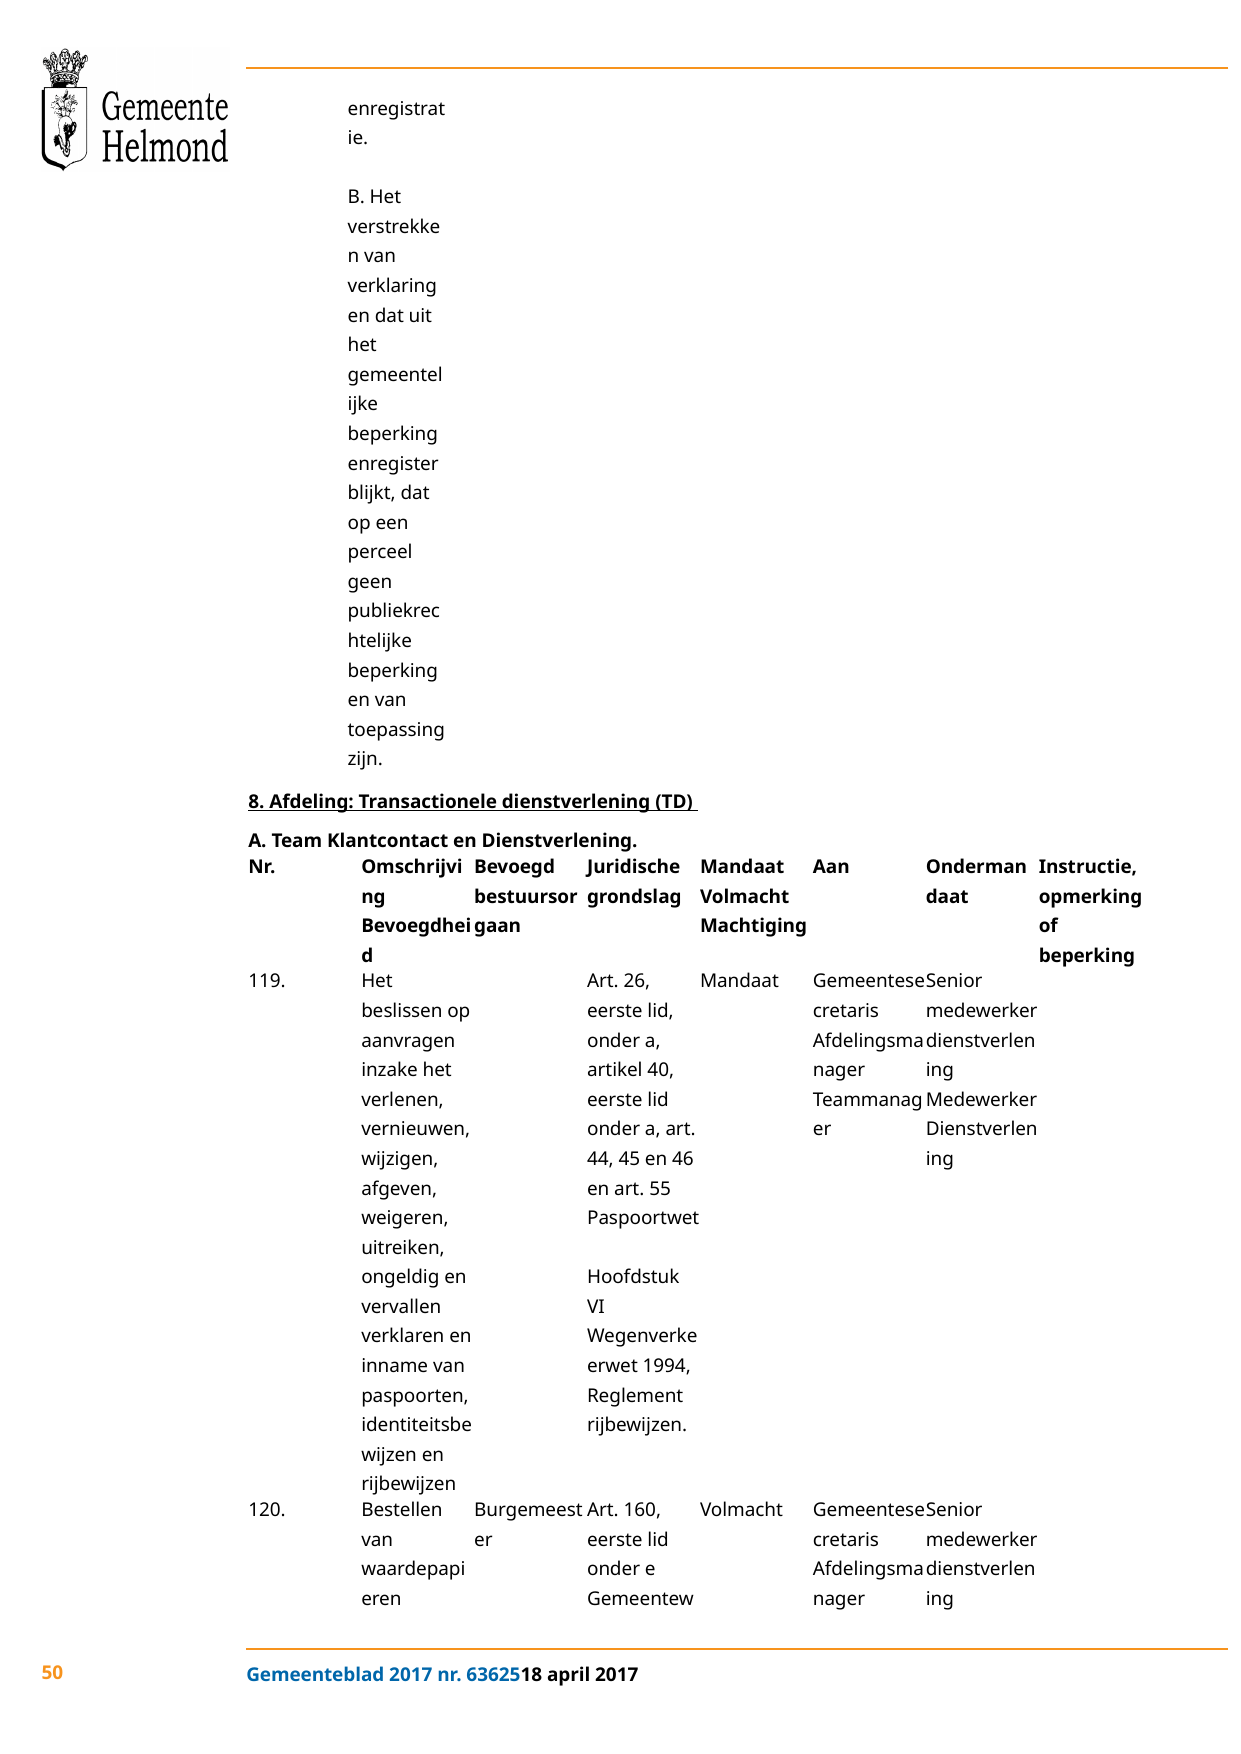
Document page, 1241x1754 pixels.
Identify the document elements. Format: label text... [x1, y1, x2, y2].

table_cell [546, 95, 646, 771]
table_cell Senior medewerker dienstverlening [926, 1496, 1038, 1611]
table_cell Mandaat [700, 968, 813, 1496]
table_cell [1044, 95, 1152, 771]
table_cell enregistratie. B. Het verstrekken van verklaringen dat uit het gemeentelijke beperkingenregister blijkt, dat op een perceel geen publiekrechtelijke beperkingen van toepassing zijn. [348, 95, 447, 771]
table_header Instructie, opmerking of beperking [1039, 853, 1152, 968]
table_cell Gemeentesecretaris Afdelingsmanager [813, 1496, 926, 1611]
table_cell Gemeentesecretaris Afdelingsmanager Teammanager [813, 968, 926, 1496]
table_cell [845, 95, 1043, 771]
table_cell Art. 160, eerste lid onder e Gemeentew [587, 1496, 700, 1611]
table_header Aan [813, 853, 926, 968]
table_cell 120. [248, 1496, 361, 1611]
table_cell [447, 95, 546, 771]
table_cell 119. [248, 968, 361, 1496]
table_header Juridische grondslag [587, 853, 700, 968]
table_cell [745, 95, 844, 771]
table_cell Volmacht [700, 1496, 813, 1611]
table_cell Burgemeester [474, 1496, 587, 1611]
table_cell [646, 95, 745, 771]
table_header Omschrijving Bevoegdheid [361, 853, 474, 968]
table_cell Senior medewerker dienstverlening Medewerker Dienstverlening [926, 968, 1038, 1496]
text A. Team Klantcontact en Dienstverlening. [248, 827, 1152, 853]
table_cell [248, 95, 347, 771]
table_header Bevoegd bestuursorgaan [474, 853, 587, 968]
table_header Ondermandaat [926, 853, 1038, 968]
table_cell [474, 968, 587, 1496]
table_cell [1039, 1496, 1152, 1611]
table_header Mandaat Volmacht Machtiging [700, 853, 813, 968]
table_cell Art. 26, eerste lid, onder a, artikel 40, eerste lid onder a, art. 44, 45 en 46 en art. 55 Paspoortwet Hoofdstuk VI Wegenverkeerwet 1994, Reglement rijbewijzen. [587, 968, 700, 1496]
table_cell [1039, 968, 1152, 1496]
table_cell Het beslissen op aanvragen inzake het verlenen, vernieuwen, wijzigen, afgeven, weigeren, uitreiken, ongeldig en vervallen verklaren en inname van paspoorten, identiteitsbewijzen en rijbewijzen [361, 968, 474, 1496]
table_cell Bestellen van waardepapieren [361, 1496, 474, 1611]
picture [41, 47, 231, 172]
table_header Nr. [248, 853, 361, 968]
text 8. Afdeling: Transactionele dienstverlening (TD) [248, 788, 1152, 814]
